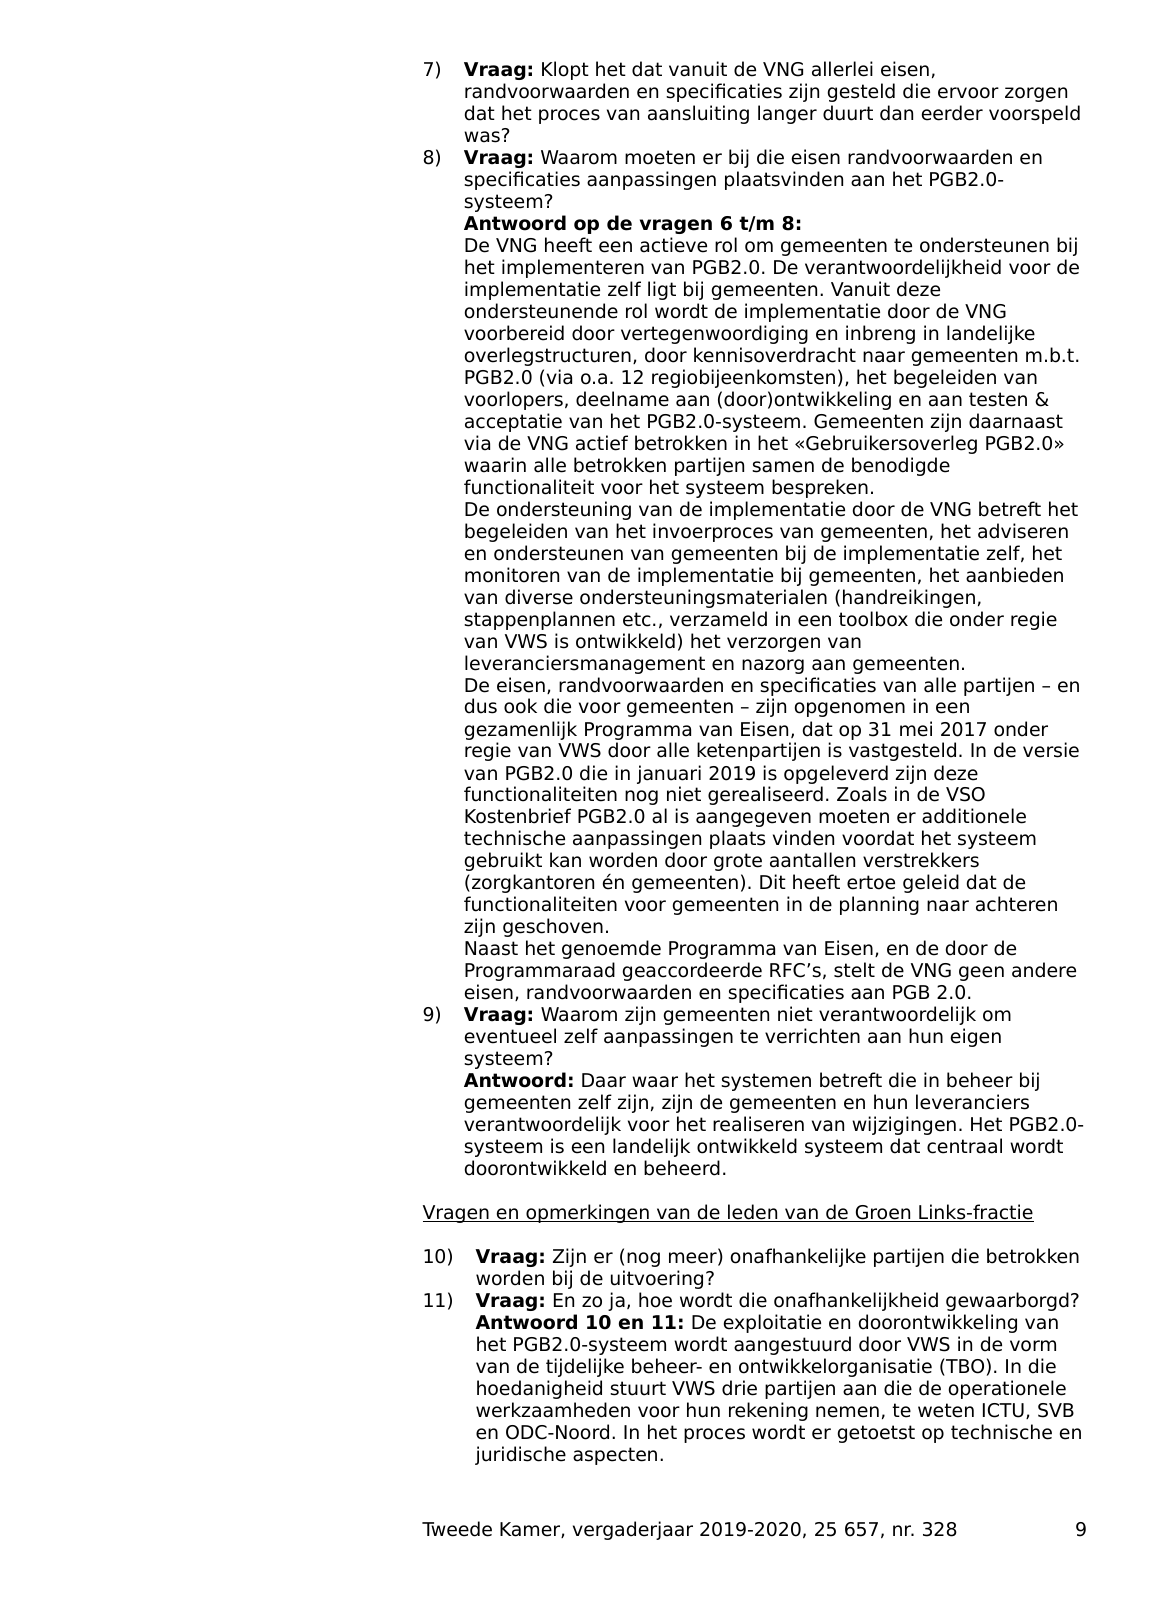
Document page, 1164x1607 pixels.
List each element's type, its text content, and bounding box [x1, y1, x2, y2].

text 8) Vraag: Waarom moeten er bij die eisen randvoorwaarden en specificaties aanpassingen plaatsvinden aan het PGB2.0-systeem? [422, 147, 1087, 213]
text 7) Vraag: Klopt het dat vanuit de VNG allerlei eisen, randvoorwaarden en specificaties zijn gesteld die ervoor zorgen dat het proces van aansluiting langer duurt dan eerder voorspeld was? [422, 59, 1087, 147]
text Antwoord op de vragen 6 t/m 8: [464, 213, 1087, 235]
text De ondersteuning van de implementatie door de VNG betreft het begeleiden van het invoerproces van gemeenten, het adviseren en ondersteunen van gemeenten bij de implementatie zelf, het monitoren van de implementatie bij gemeenten, het aanbieden van diverse ondersteuningsmaterialen (handreikingen, stappenplannen etc., verzameld in een toolbox die onder regie van VWS is ontwikkeld) het verzorgen van leveranciersmanagement en nazorg aan gemeenten. [464, 499, 1087, 674]
text 10) Vraag: Zijn er (nog meer) onafhankelijke partijen die betrokken worden bij de uitvoering? [422, 1246, 1087, 1290]
text 9) Vraag: Waarom zijn gemeenten niet verantwoordelijk om eventueel zelf aanpassingen te verrichten aan hun eigen systeem? [422, 1004, 1087, 1070]
text De VNG heeft een actieve rol om gemeenten te ondersteunen bij het implementeren van PGB2.0. De verantwoordelijkheid voor de implementatie zelf ligt bij gemeenten. Vanuit deze ondersteunende rol wordt de implementatie door de VNG voorbereid door vertegenwoordiging en inbreng in landelijke overlegstructuren, door kennisoverdracht naar gemeenten m.b.t. PGB2.0 (via o.a. 12 regiobijeenkomsten), het begeleiden van voorlopers, deelname aan (door)ontwikkeling en aan testen & acceptatie van het PGB2.0-systeem. Gemeenten zijn daarnaast via de VNG actief betrokken in het «Gebruikersoverleg PGB2.0» waarin alle betrokken partijen samen de benodigde functionaliteit voor het systeem bespreken. [464, 235, 1087, 499]
text Antwoord: Daar waar het systemen betreft die in beheer bij gemeenten zelf zijn, zijn de gemeenten en hun leveranciers verantwoordelijk voor het realiseren van wijzigingen. Het PGB2.0-systeem is een landelijk ontwikkeld systeem dat centraal wordt doorontwikkeld en beheerd. [464, 1070, 1087, 1180]
subtitle Vragen en opmerkingen van de leden van de Groen Links-fractie [422, 1202, 1087, 1224]
text De eisen, randvoorwaarden en specificaties van alle partijen – en dus ook die voor gemeenten – zijn opgenomen in een gezamenlijk Programma van Eisen, dat op 31 mei 2017 onder regie van VWS door alle ketenpartijen is vastgesteld. In de versie van PGB2.0 die in januari 2019 is opgeleverd zijn deze functionaliteiten nog niet gerealiseerd. Zoals in de VSO Kostenbrief PGB2.0 al is aangegeven moeten er additionele technische aanpassingen plaats vinden voordat het systeem gebruikt kan worden door grote aantallen verstrekkers (zorgkantoren én gemeenten). Dit heeft ertoe geleid dat de functionaliteiten voor gemeenten in de planning naar achteren zijn geschoven. [464, 674, 1087, 938]
text 11) Vraag: En zo ja, hoe wordt die onafhankelijkheid gewaarborgd? [422, 1290, 1087, 1312]
text Antwoord 10 en 11: De exploitatie en doorontwikkeling van het PGB2.0-systeem wordt aangestuurd door VWS in de vorm van de tijdelijke beheer- en ontwikkelorganisatie (TBO). In die hoedanigheid stuurt VWS drie partijen aan die de operationele werkzaamheden voor hun rekening nemen, te weten ICTU, SVB en ODC-Noord. In het proces wordt er getoetst op technische en juridische aspecten. [475, 1312, 1087, 1466]
text Naast het genoemde Programma van Eisen, en de door de Programmaraad geaccordeerde RFC’s, stelt de VNG geen andere eisen, randvoorwaarden en specificaties aan PGB 2.0. [464, 938, 1087, 1004]
